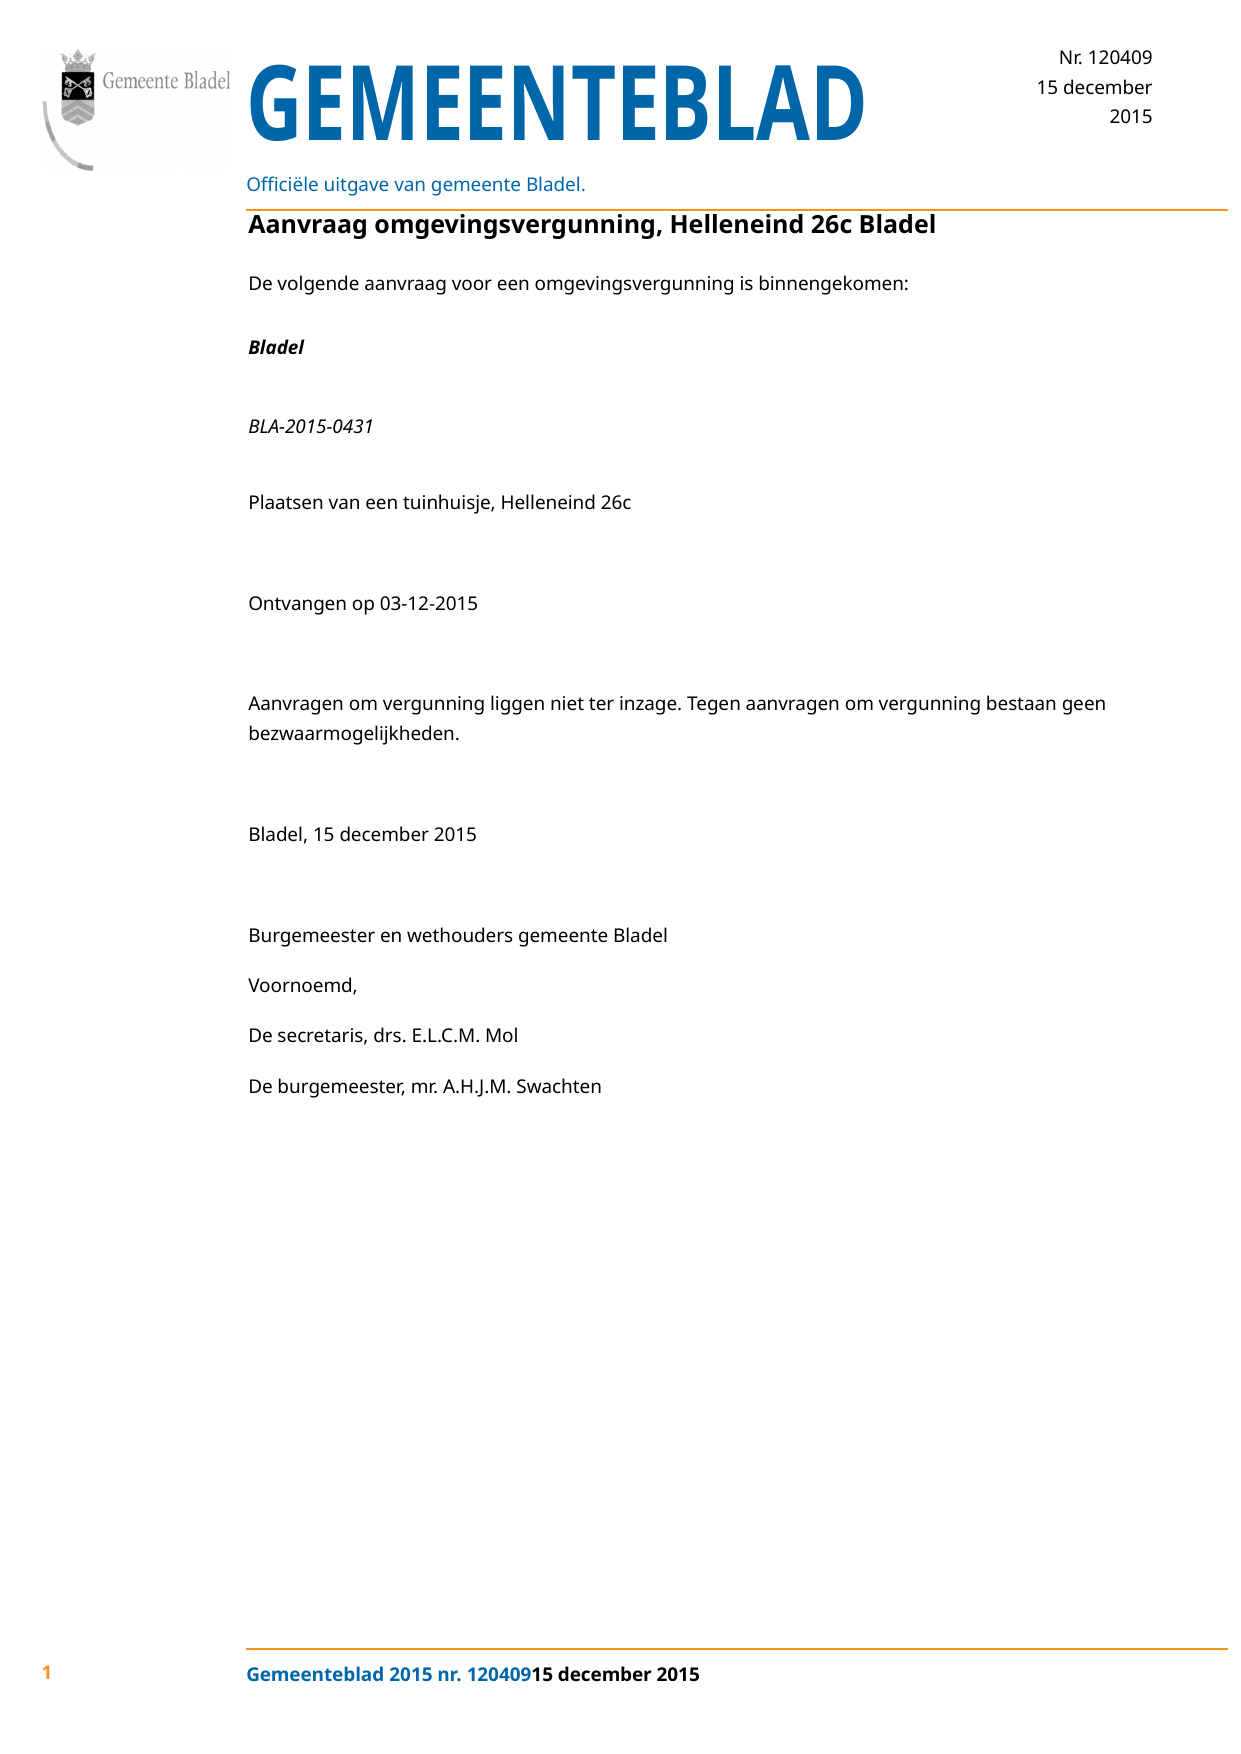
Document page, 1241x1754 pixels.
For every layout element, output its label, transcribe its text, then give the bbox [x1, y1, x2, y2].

text De burgemeester, mr. A.H.J.M. Swachten [248, 1073, 1152, 1099]
text Burgemeester en wethouders gemeente Bladel [248, 922, 1152, 948]
text Plaatsen van een tuinhuisje, Helleneind 26c [248, 489, 1152, 515]
picture [41, 47, 231, 172]
text Ontvangen op 03-12-2015 [248, 590, 1152, 616]
text Voornoemd, [248, 972, 1152, 998]
text Aanvraag omgevingsvergunning, Helleneind 26c Bladel [248, 211, 1152, 241]
text Bladel, 15 december 2015 [248, 821, 1152, 847]
text Bladel [248, 334, 1152, 360]
text De secretaris, drs. E.L.C.M. Mol [248, 1023, 1152, 1048]
text De volgende aanvraag voor een omgevingsvergunning is binnengekomen: [248, 270, 1152, 296]
text Aanvragen om vergunning liggen niet ter inzage. Tegen aanvragen om vergunning bestaan geen bezwaarmogelijkheden. [248, 691, 1152, 746]
text BLA-2015-0431 [248, 413, 1152, 438]
